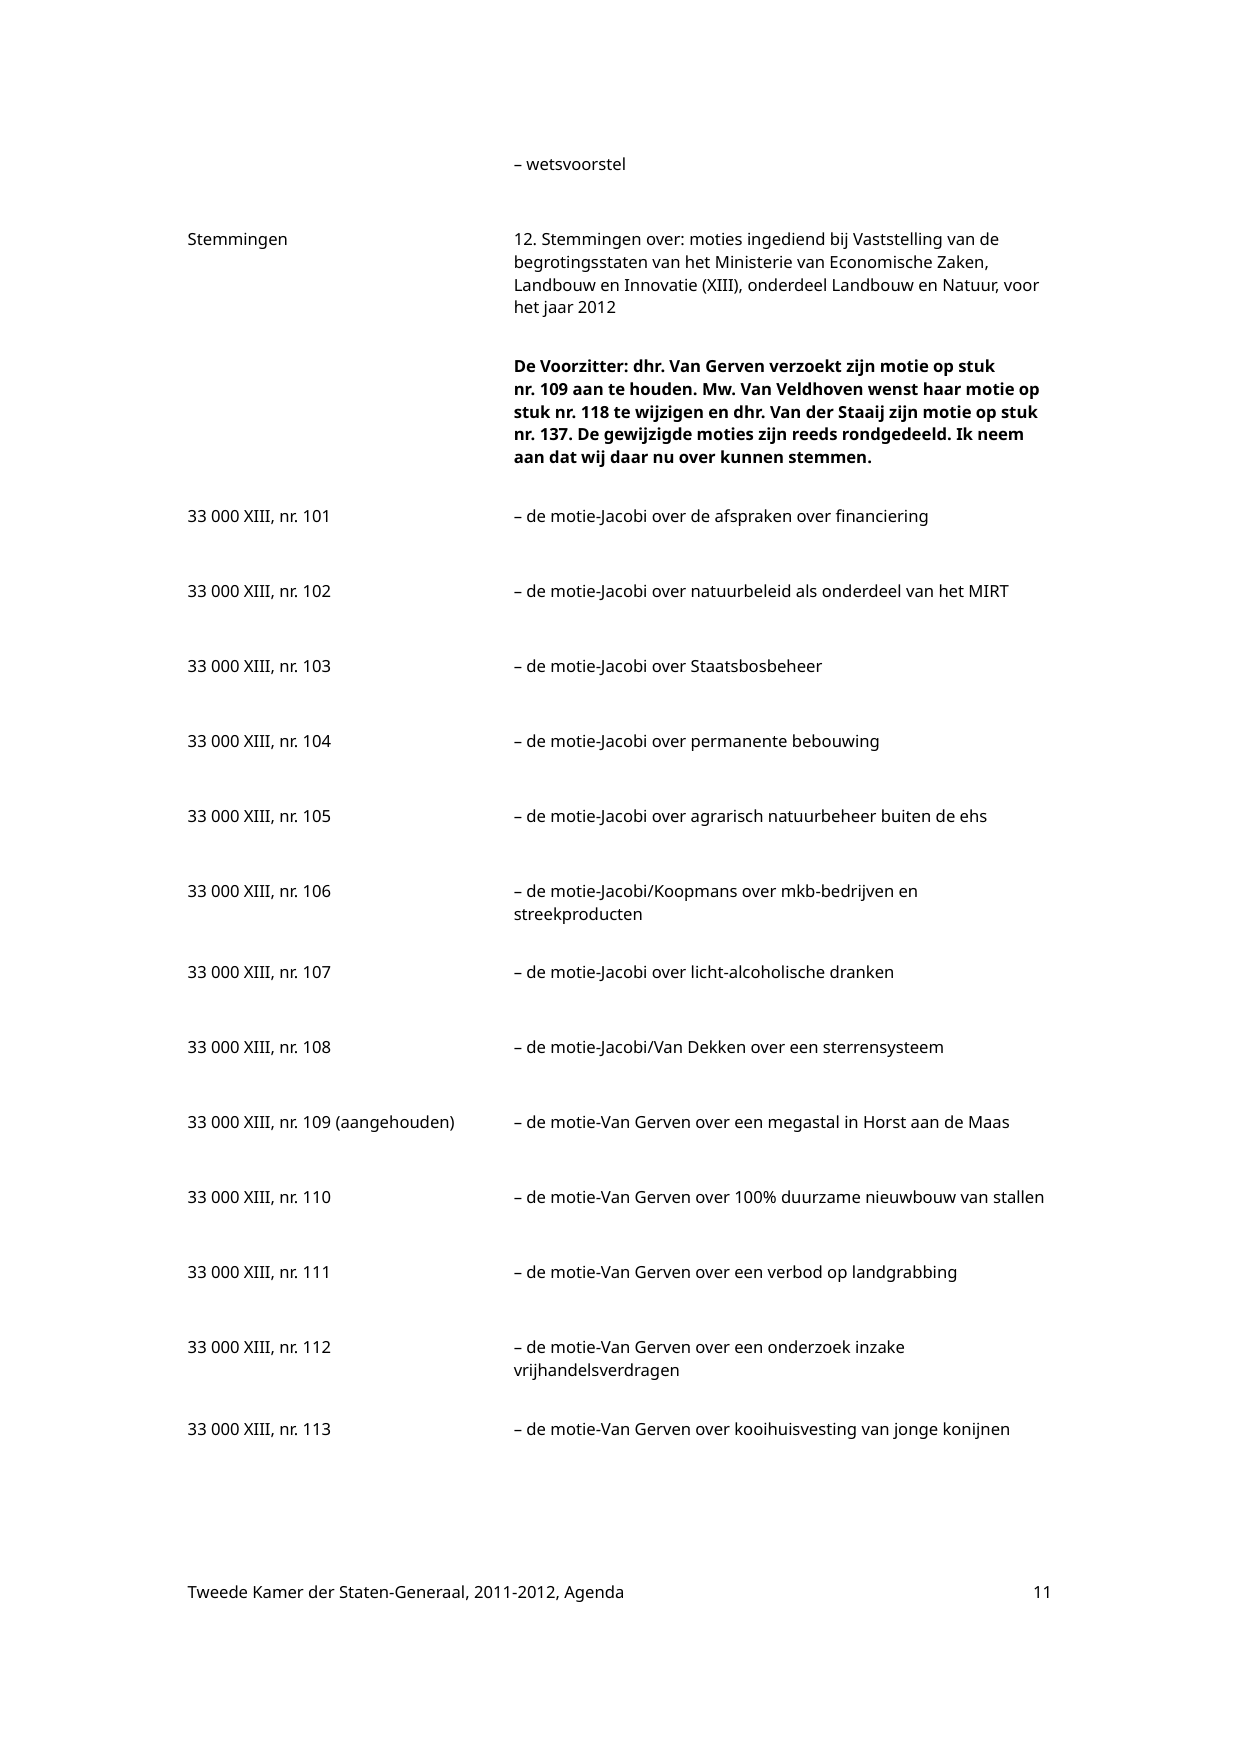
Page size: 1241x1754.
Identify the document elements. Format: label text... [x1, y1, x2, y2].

table_cell – de motie-Jacobi/Van Dekken over een sterrensysteem [510, 1033, 1053, 1108]
table_cell 33 000 XIII, nr. 101 [188, 501, 490, 576]
table_cell – de motie-Van Gerven over een onderzoek inzake vrijhandelsverdragen [510, 1333, 1053, 1414]
table_cell [188, 150, 490, 225]
table_cell 33 000 XIII, nr. 103 [188, 651, 490, 726]
table_cell – de motie-Jacobi over natuurbeleid als onderdeel van het MIRT [510, 576, 1053, 651]
table_cell – de motie-Van Gerven over kooihuisvesting van jonge konijnen [510, 1414, 1053, 1489]
table_cell 33 000 XIII, nr. 111 [188, 1258, 490, 1333]
table_cell De Voorzitter: dhr. Van Gerven verzoekt zijn motie op stuk nr. 109 aan te houden. Mw. Van Veldhoven wenst haar motie op stuk nr. 118 te wijzigen en dhr. Van der Staaij zijn motie op stuk nr. 137. De gewijzigde moties zijn reeds rondgedeeld. Ik neem aan dat wij daar nu over kunnen stemmen. [510, 352, 1053, 501]
table_cell [490, 726, 510, 801]
table_cell [490, 1333, 510, 1414]
table_cell [490, 876, 510, 958]
table_cell [490, 958, 510, 1033]
table_cell Stemmingen [188, 225, 490, 352]
table_cell [490, 501, 510, 576]
table_cell 33 000 XIII, nr. 113 [188, 1414, 490, 1489]
table_cell 33 000 XIII, nr. 110 [188, 1183, 490, 1258]
table_cell 33 000 XIII, nr. 104 [188, 726, 490, 801]
table_cell – de motie-Jacobi over de afspraken over financiering [510, 501, 1053, 576]
table_cell – de motie-Jacobi over licht-alcoholische dranken [510, 958, 1053, 1033]
table_cell 33 000 XIII, nr. 112 [188, 1333, 490, 1414]
table_cell – de motie-Jacobi/Koopmans over mkb-bedrijven en streekproducten [510, 876, 1053, 958]
table_cell [490, 576, 510, 651]
table_cell – de motie-Jacobi over agrarisch natuurbeheer buiten de ehs [510, 801, 1053, 876]
table_cell [490, 1183, 510, 1258]
table_cell [490, 352, 510, 501]
table_cell [490, 1414, 510, 1489]
table_cell 33 000 XIII, nr. 109 (aangehouden) [188, 1108, 490, 1183]
table_cell – de motie-Van Gerven over een megastal in Horst aan de Maas [510, 1108, 1053, 1183]
table_cell [490, 1258, 510, 1333]
table_cell 33 000 XIII, nr. 107 [188, 958, 490, 1033]
table_cell 33 000 XIII, nr. 105 [188, 801, 490, 876]
table_cell – de motie-Van Gerven over 100% duurzame nieuwbouw van stallen [510, 1183, 1053, 1258]
table_cell [490, 225, 510, 352]
table_cell [490, 801, 510, 876]
table_cell 33 000 XIII, nr. 102 [188, 576, 490, 651]
table_cell [490, 651, 510, 726]
table_cell 33 000 XIII, nr. 106 [188, 876, 490, 958]
table_cell – de motie-Van Gerven over een verbod op landgrabbing [510, 1258, 1053, 1333]
table_cell – de motie-Jacobi over Staatsbosbeheer [510, 651, 1053, 726]
table_cell [490, 1108, 510, 1183]
table_cell – de motie-Jacobi over permanente bebouwing [510, 726, 1053, 801]
table_cell [490, 150, 510, 225]
table_cell 12. Stemmingen over: moties ingediend bij Vaststelling van de begrotingsstaten van het Ministerie van Economische Zaken, Landbouw en Innovatie (XIII), onderdeel Landbouw en Natuur, voor het jaar 2012 [510, 225, 1053, 352]
table_cell 33 000 XIII, nr. 108 [188, 1033, 490, 1108]
table_cell [188, 352, 490, 501]
table_cell [490, 1033, 510, 1108]
table_cell – wetsvoorstel [510, 150, 1053, 225]
